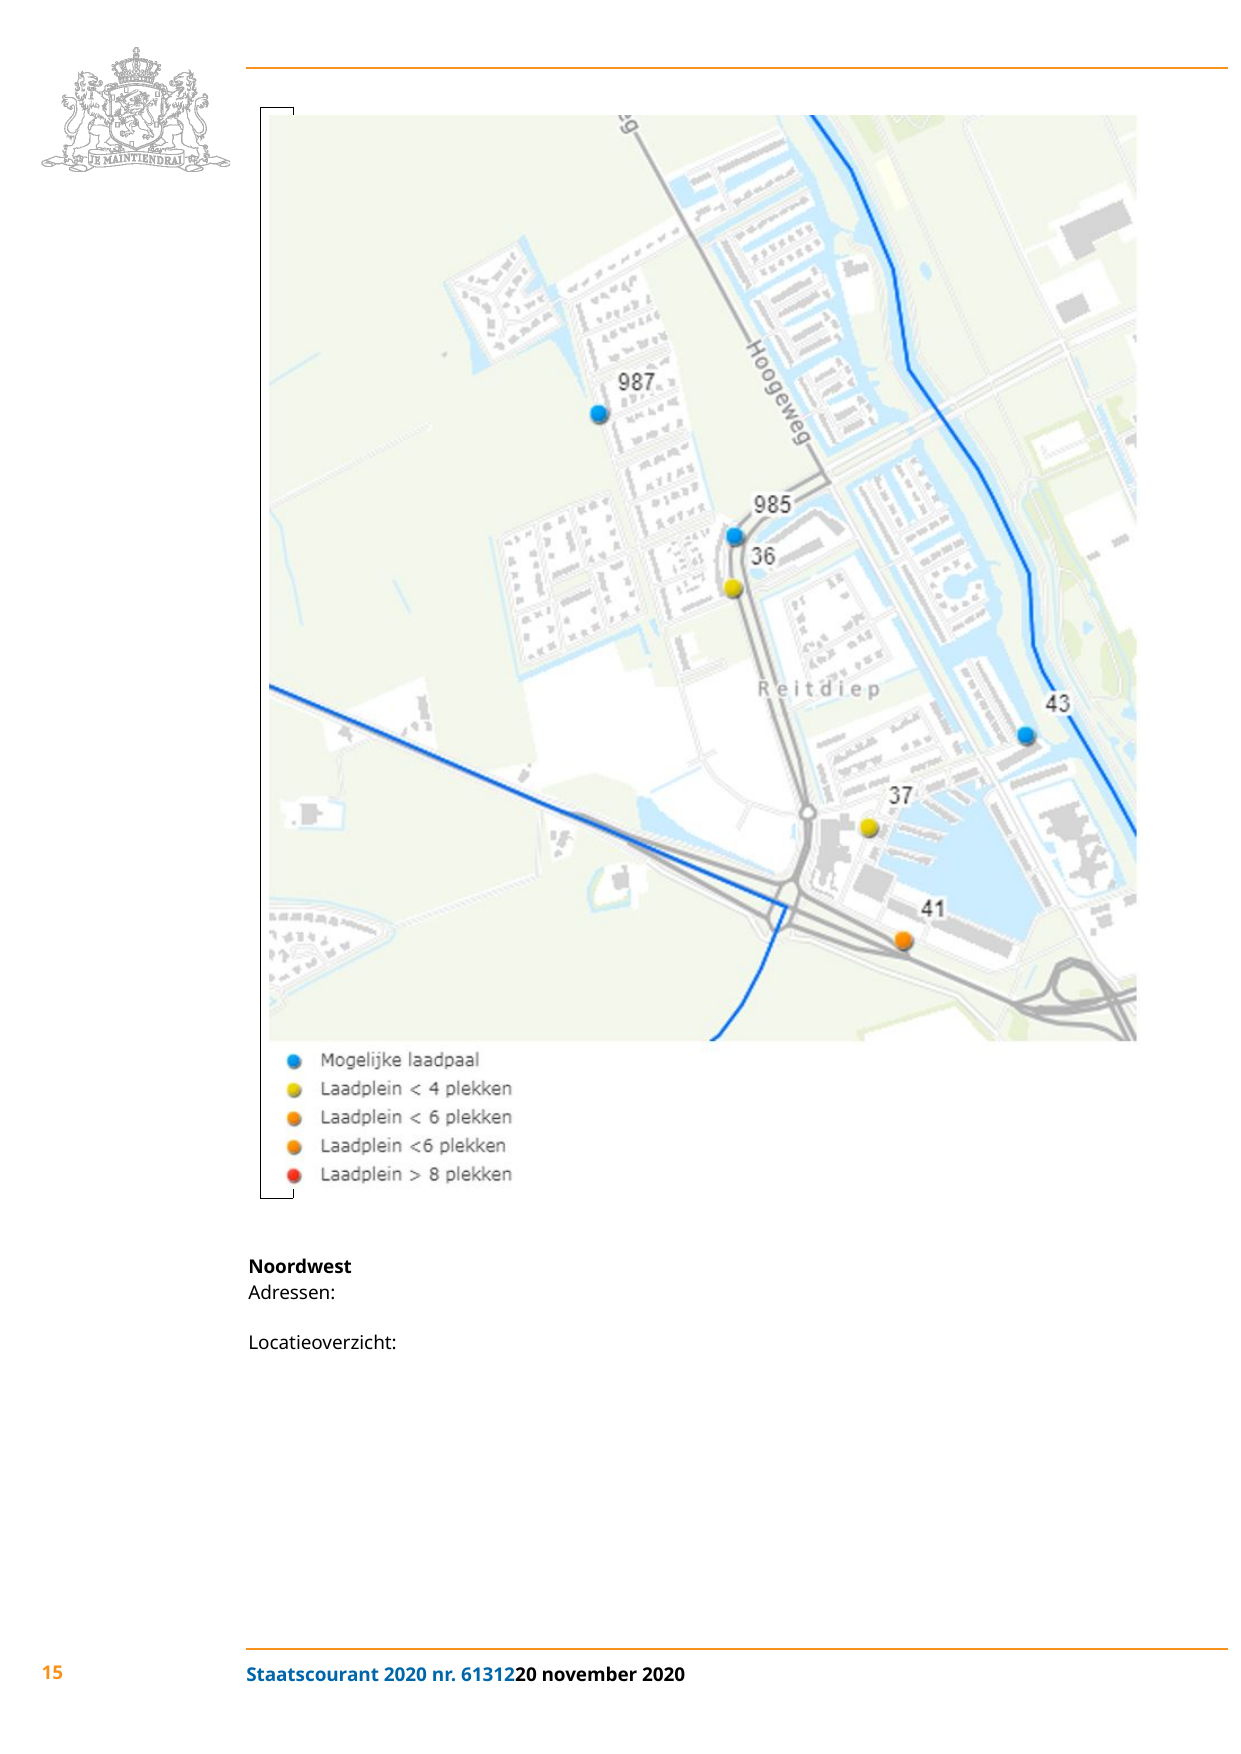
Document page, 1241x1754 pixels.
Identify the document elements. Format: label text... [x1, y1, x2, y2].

picture [268, 115, 1140, 1189]
picture [41, 47, 231, 172]
text Noordwest [248, 1253, 1152, 1279]
text Locatieoverzicht: [248, 1329, 1152, 1355]
text Adressen: [248, 1279, 1152, 1305]
